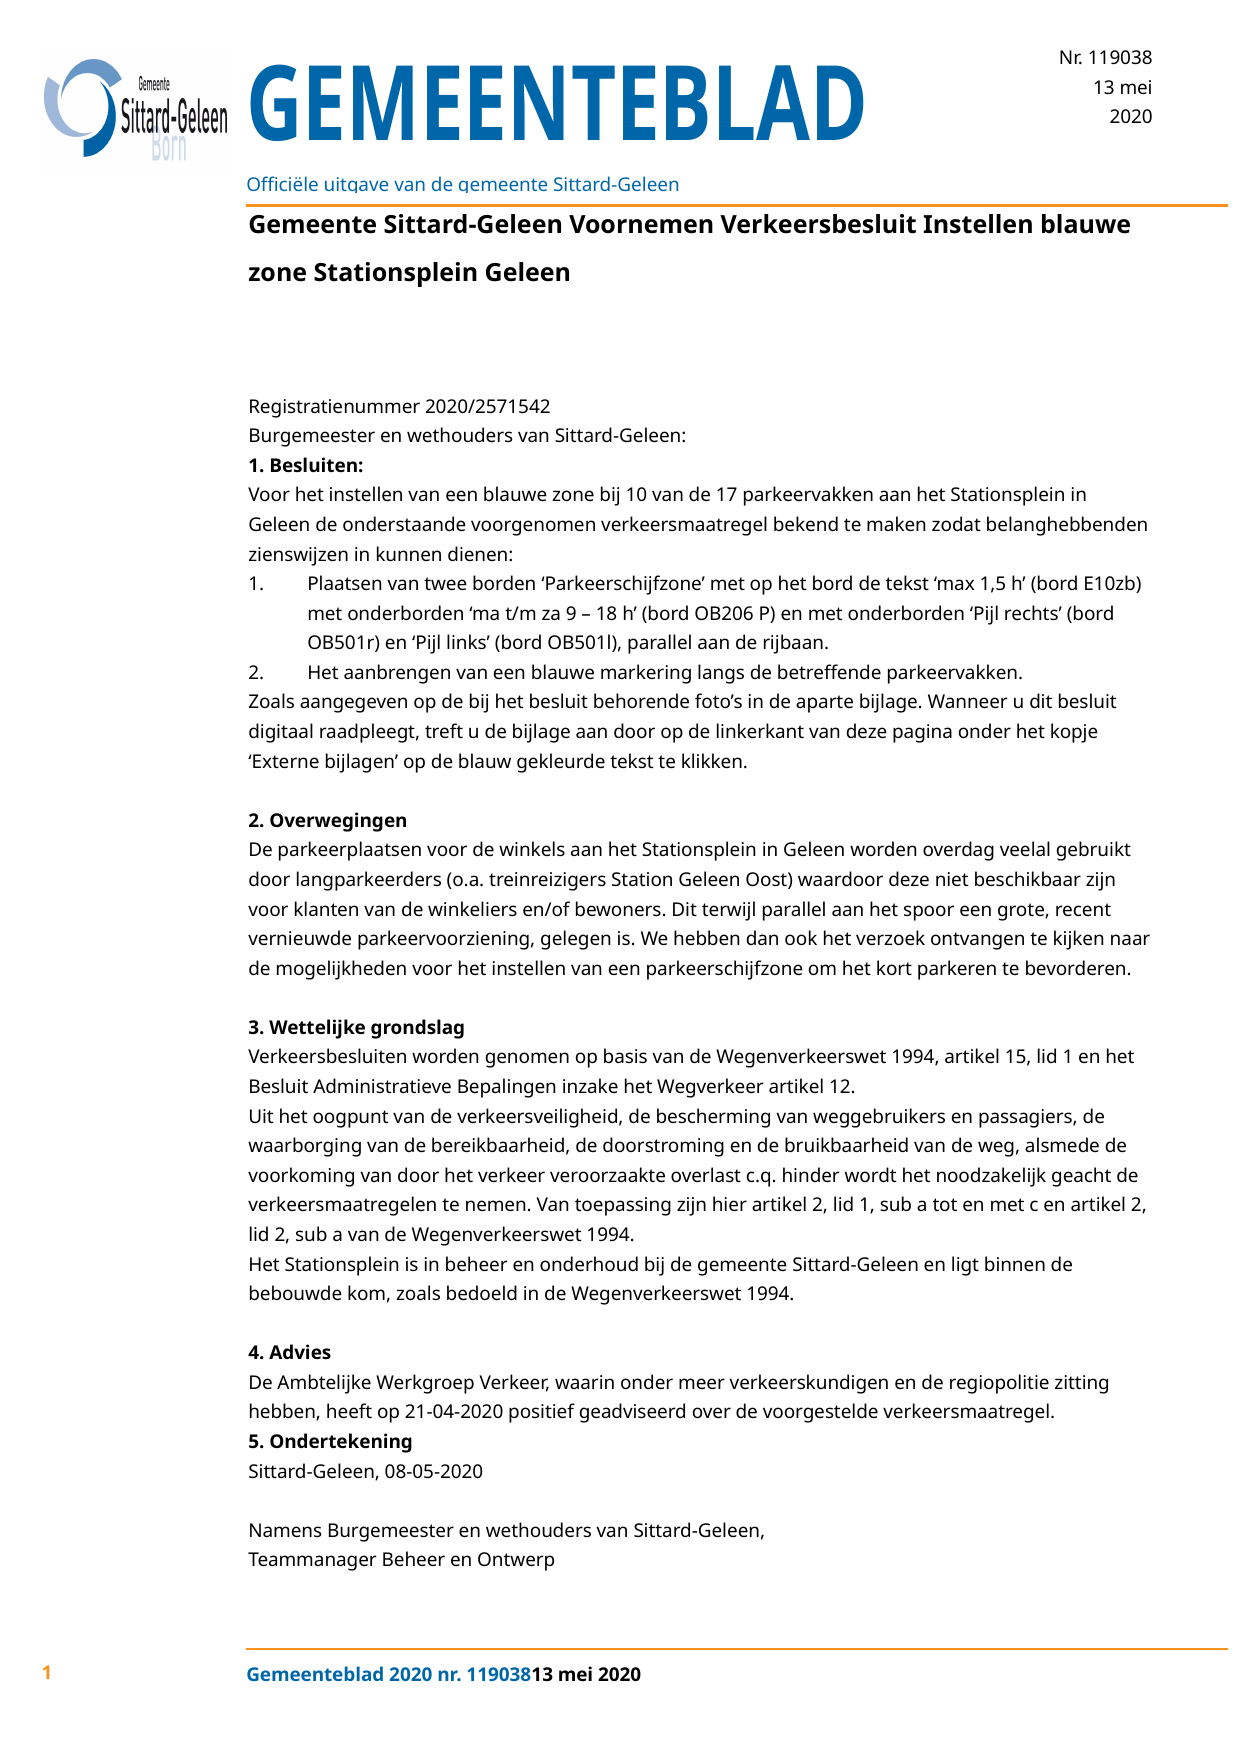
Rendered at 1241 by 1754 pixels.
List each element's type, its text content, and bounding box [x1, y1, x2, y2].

text Zoals aangegeven op de bij het besluit behorende foto’s in de aparte bijlage. Wanneer u dit besluit digitaal raadpleegt, treft u de bijlage aan door op de linkerkant van deze pagina onder het kopje ‘Externe bijlagen’ op de blauw gekleurde tekst te klikken. [248, 689, 1152, 774]
text Verkeersbesluiten worden genomen op basis van de Wegenverkeerswet 1994, artikel 15, lid 1 en het Besluit Administratieve Bepalingen inzake het Wegverkeer artikel 12. [248, 1044, 1152, 1099]
text 2. Overwegingen [248, 807, 1152, 833]
text Voor het instellen van een blauwe zone bij 10 van de 17 parkeervakken aan het Stationsplein in Geleen de onderstaande voorgenomen verkeersmaatregel bekend te maken zodat belanghebbenden zienswijzen in kunnen dienen: [248, 482, 1152, 567]
text Registratienummer 2020/2571542 [248, 393, 1152, 419]
text Het Stationsplein is in beheer en onderhoud bij de gemeente Sittard-Geleen en ligt binnen de bebouwde kom, zoals bedoeld in de Wegenverkeerswet 1994. [248, 1251, 1152, 1306]
text Namens Burgemeester en wethouders van Sittard-Geleen, [248, 1517, 1152, 1543]
text Gemeente Sittard-Geleen Voornemen Verkeersbesluit Instellen blauwe zone Stationsplein Geleen [248, 207, 1152, 288]
text 5. Ondertekening [248, 1428, 1152, 1454]
text 1. Besluiten: [248, 452, 1152, 478]
text Sittard-Geleen, 08-05-2020 [248, 1458, 1152, 1484]
text Burgemeester en wethouders van Sittard-Geleen: [248, 422, 1152, 448]
text Uit het oogpunt van de verkeersveiligheid, de bescherming van weggebruikers en passagiers, de waarborging van de bereikbaarheid, de doorstroming en de bruikbaarheid van de weg, alsmede de voorkoming van door het verkeer veroorzaakte overlast c.q. hinder wordt het noodzakelijk geacht de verkeersmaatregelen te nemen. Van toepassing zijn hier artikel 2, lid 1, sub a tot en met c en artikel 2, lid 2, sub a van de Wegenverkeerswet 1994. [248, 1103, 1152, 1247]
picture [41, 47, 231, 172]
text De Ambtelijke Werkgroep Verkeer, waarin onder meer verkeerskundigen en de regiopolitie zitting hebben, heeft op 21-04-2020 positief geadviseerd over de voorgestelde verkeersmaatregel. [248, 1369, 1152, 1424]
list Plaatsen van twee borden ‘Parkeerschijfzone’ met op het bord de tekst ‘max 1,5 h’ (bord E10zb) met onderborden ‘ma t/m za 9 – 18 h’ (bord OB206 P) en met onderborden ‘Pijl rechts’ (bord OB501r) en ‘Pijl links’ (bord OB501l), parallel aan de rijbaan. [248, 570, 1152, 655]
text De parkeerplaatsen voor de winkels aan het Stationsplein in Geleen worden overdag veelal gebruikt door langparkeerders (o.a. treinreizigers Station Geleen Oost) waardoor deze niet beschikbaar zijn voor klanten van de winkeliers en/of bewoners. Dit terwijl parallel aan het spoor een grote, recent vernieuwde parkeervoorziening, gelegen is. We hebben dan ook het verzoek ontvangen te kijken naar de mogelijkheden voor het instellen van een parkeerschijfzone om het kort parkeren te bevorderen. [248, 837, 1152, 981]
text 4. Advies [248, 1339, 1152, 1365]
text Teammanager Beheer en Ontwerp [248, 1547, 1152, 1572]
text 3. Wettelijke grondslag [248, 1014, 1152, 1040]
list Het aanbrengen van een blauwe markering langs de betreffende parkeervakken. [248, 659, 1152, 685]
